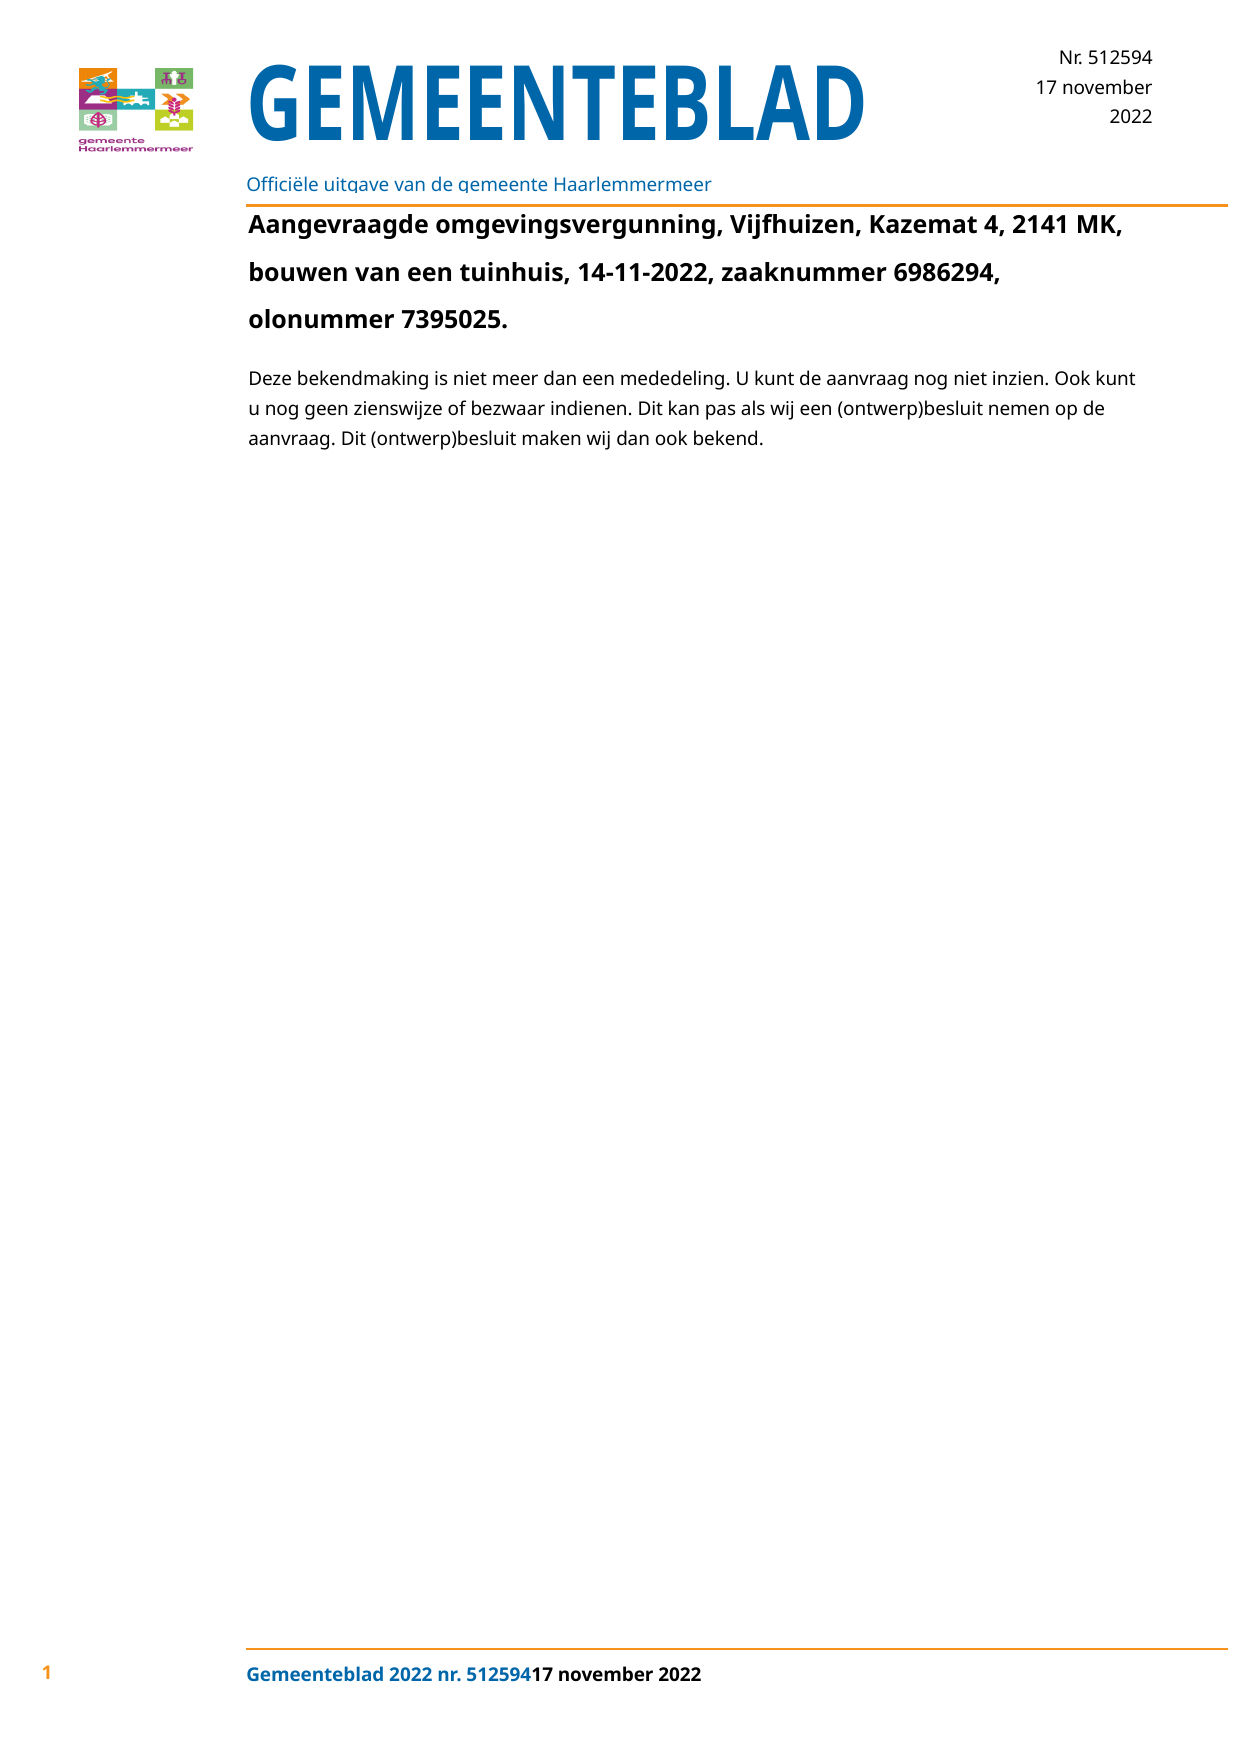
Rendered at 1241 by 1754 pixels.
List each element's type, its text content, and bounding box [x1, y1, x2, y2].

picture [41, 47, 231, 172]
text Aangevraagde omgevingsvergunning, Vijfhuizen, Kazemat 4, 2141 MK, bouwen van een tuinhuis, 14-11-2022, zaaknummer 6986294, olonummer 7395025. [248, 207, 1152, 336]
text Deze bekendmaking is niet meer dan een mededeling. U kunt de aanvraag nog niet inzien. Ook kunt u nog geen zienswijze of bezwaar indienen. Dit kan pas als wij een (ontwerp)besluit nemen op de aanvraag. Dit (ontwerp)besluit maken wij dan ook bekend. [248, 366, 1152, 450]
